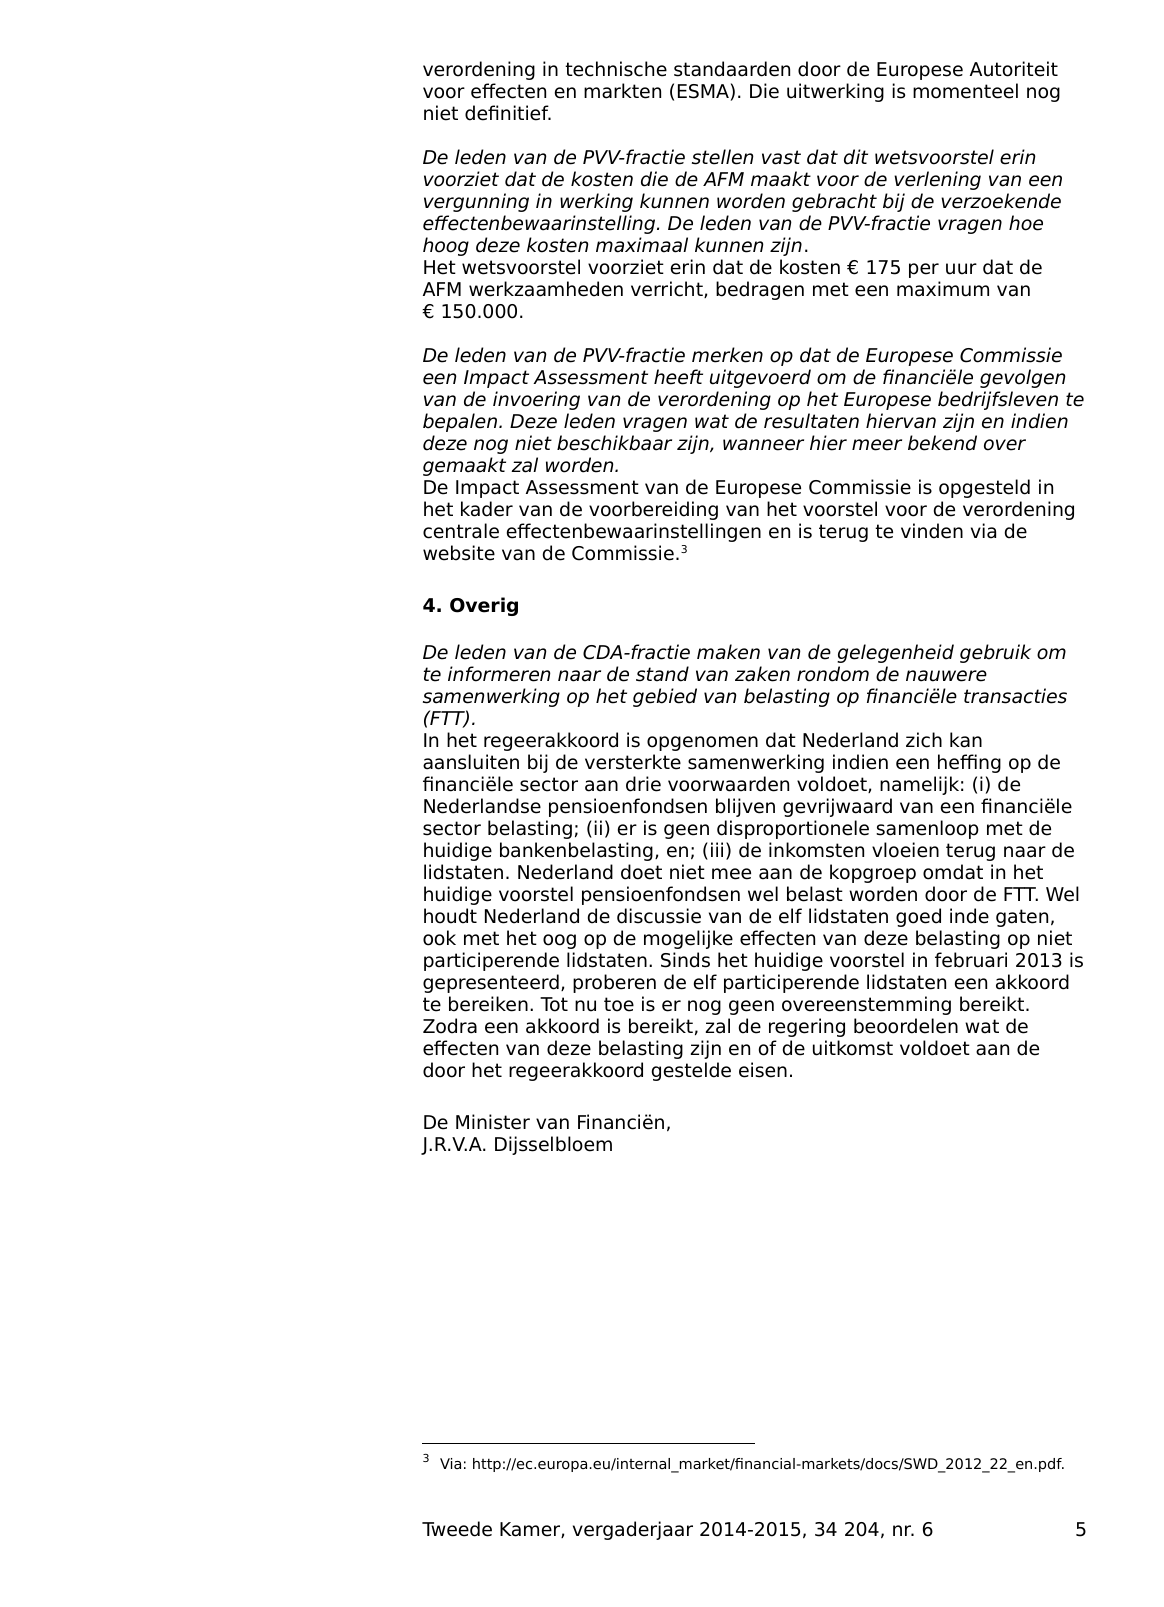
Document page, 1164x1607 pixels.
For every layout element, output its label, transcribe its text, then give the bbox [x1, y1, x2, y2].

text Het wetsvoorstel voorziet erin dat de kosten € 175 per uur dat de AFM werkzaamheden verricht, bedragen met een maximum van € 150.000. [422, 257, 1087, 323]
text De Impact Assessment van de Europese Commissie is opgesteld in het kader van de voorbereiding van het voorstel voor de verordening centrale effectenbewaarinstellingen en is terug te vinden via de website van de Commissie. [422, 477, 1087, 565]
text De leden van de PVV-fractie merken op dat de Europese Commissie een Impact Assessment heeft uitgevoerd om de financiële gevolgen van de invoering van de verordening op het Europese bedrijfsleven te bepalen. Deze leden vragen wat de resultaten hiervan zijn en indien deze nog niet beschikbaar zijn, wanneer hier meer bekend over gemaakt zal worden. [422, 345, 1087, 477]
subtitle 4. Overig [422, 595, 1087, 617]
text De leden van de CDA-fractie maken van de gelegenheid gebruik om te informeren naar de stand van zaken rondom de nauwere samenwerking op het gebied van belasting op financiële transacties (FTT). [422, 642, 1087, 730]
text De leden van de PVV-fractie stellen vast dat dit wetsvoorstel erin voorziet dat de kosten die de AFM maakt voor de verlening van een vergunning in werking kunnen worden gebracht bij de verzoekende effectenbewaarinstelling. De leden van de PVV-fractie vragen hoe hoog deze kosten maximaal kunnen zijn. [422, 147, 1087, 257]
text Via: http://ec.europa.eu/internal_market/financial-markets/docs/SWD_2012_22_en.pdf. [422, 1452, 1087, 1474]
text De Minister van Financiën, J.R.V.A. Dijsselbloem [422, 1112, 1087, 1156]
text verordening in technische standaarden door de Europese Autoriteit voor effecten en markten (ESMA). Die uitwerking is momenteel nog niet definitief. [422, 59, 1087, 125]
text In het regeerakkoord is opgenomen dat Nederland zich kan aansluiten bij de versterkte samenwerking indien een heffing op de financiële sector aan drie voorwaarden voldoet, namelijk: (i) de Nederlandse pensioenfondsen blijven gevrijwaard van een financiële sector belasting; (ii) er is geen disproportionele samenloop met de huidige bankenbelasting, en; (iii) de inkomsten vloeien terug naar de lidstaten. Nederland doet niet mee aan de kopgroep omdat in het huidige voorstel pensioenfondsen wel belast worden door de FTT. Wel houdt Nederland de discussie van de elf lidstaten goed inde gaten, ook met het oog op de mogelijke effecten van deze belasting op niet participerende lidstaten. Sinds het huidige voorstel in februari 2013 is gepresenteerd, proberen de elf participerende lidstaten een akkoord te bereiken. Tot nu toe is er nog geen overeenstemming bereikt. Zodra een akkoord is bereikt, zal de regering beoordelen wat de effecten van deze belasting zijn en of de uitkomst voldoet aan de door het regeerakkoord gestelde eisen. [422, 730, 1087, 1082]
